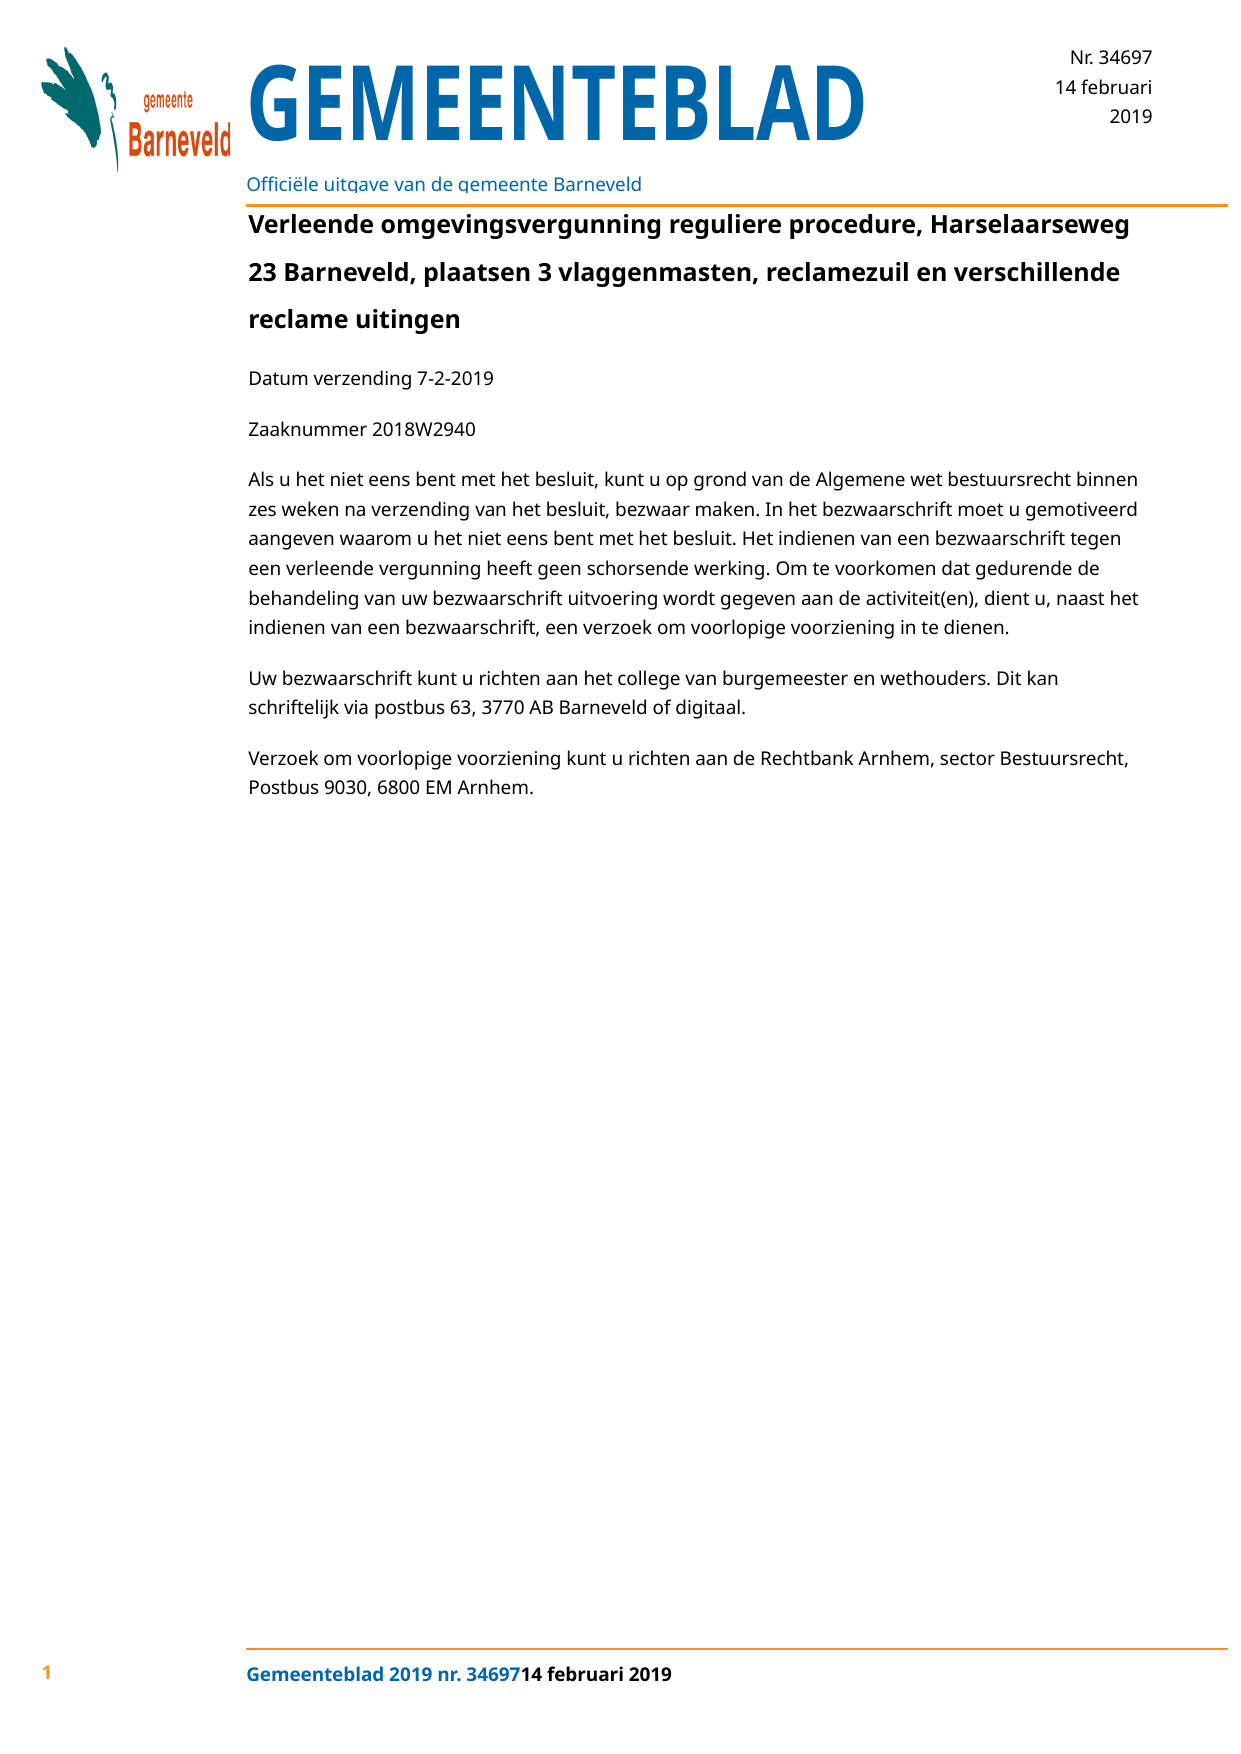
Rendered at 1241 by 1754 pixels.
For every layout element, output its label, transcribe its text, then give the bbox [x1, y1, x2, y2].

picture [41, 47, 231, 172]
text Verzoek om voorlopige voorziening kunt u richten aan de Rechtbank Arnhem, sector Bestuursrecht, Postbus 9030, 6800 EM Arnhem. [248, 745, 1152, 800]
text Als u het niet eens bent met het besluit, kunt u op grond van de Algemene wet bestuursrecht binnen zes weken na verzending van het besluit, bezwaar maken. In het bezwaarschrift moet u gemotiveerd aangeven waarom u het niet eens bent met het besluit. Het indienen van een bezwaarschrift tegen een verleende vergunning heeft geen schorsende werking. Om te voorkomen dat gedurende de behandeling van uw bezwaarschrift uitvoering wordt gegeven aan de activiteit(en), dient u, naast het indienen van een bezwaarschrift, een verzoek om voorlopige voorziening in te dienen. [248, 466, 1152, 640]
text Uw bezwaarschrift kunt u richten aan het college van burgemeester en wethouders. Dit kan schriftelijk via postbus 63, 3770 AB Barneveld of digitaal. [248, 665, 1152, 720]
text Verleende omgevingsvergunning reguliere procedure, Harselaarseweg 23 Barneveld, plaatsen 3 vlaggenmasten, reclamezuil en verschillende reclame uitingen [248, 207, 1152, 336]
text Datum verzending 7-2-2019 [248, 366, 1152, 391]
text Zaaknummer 2018W2940 [248, 416, 1152, 442]
